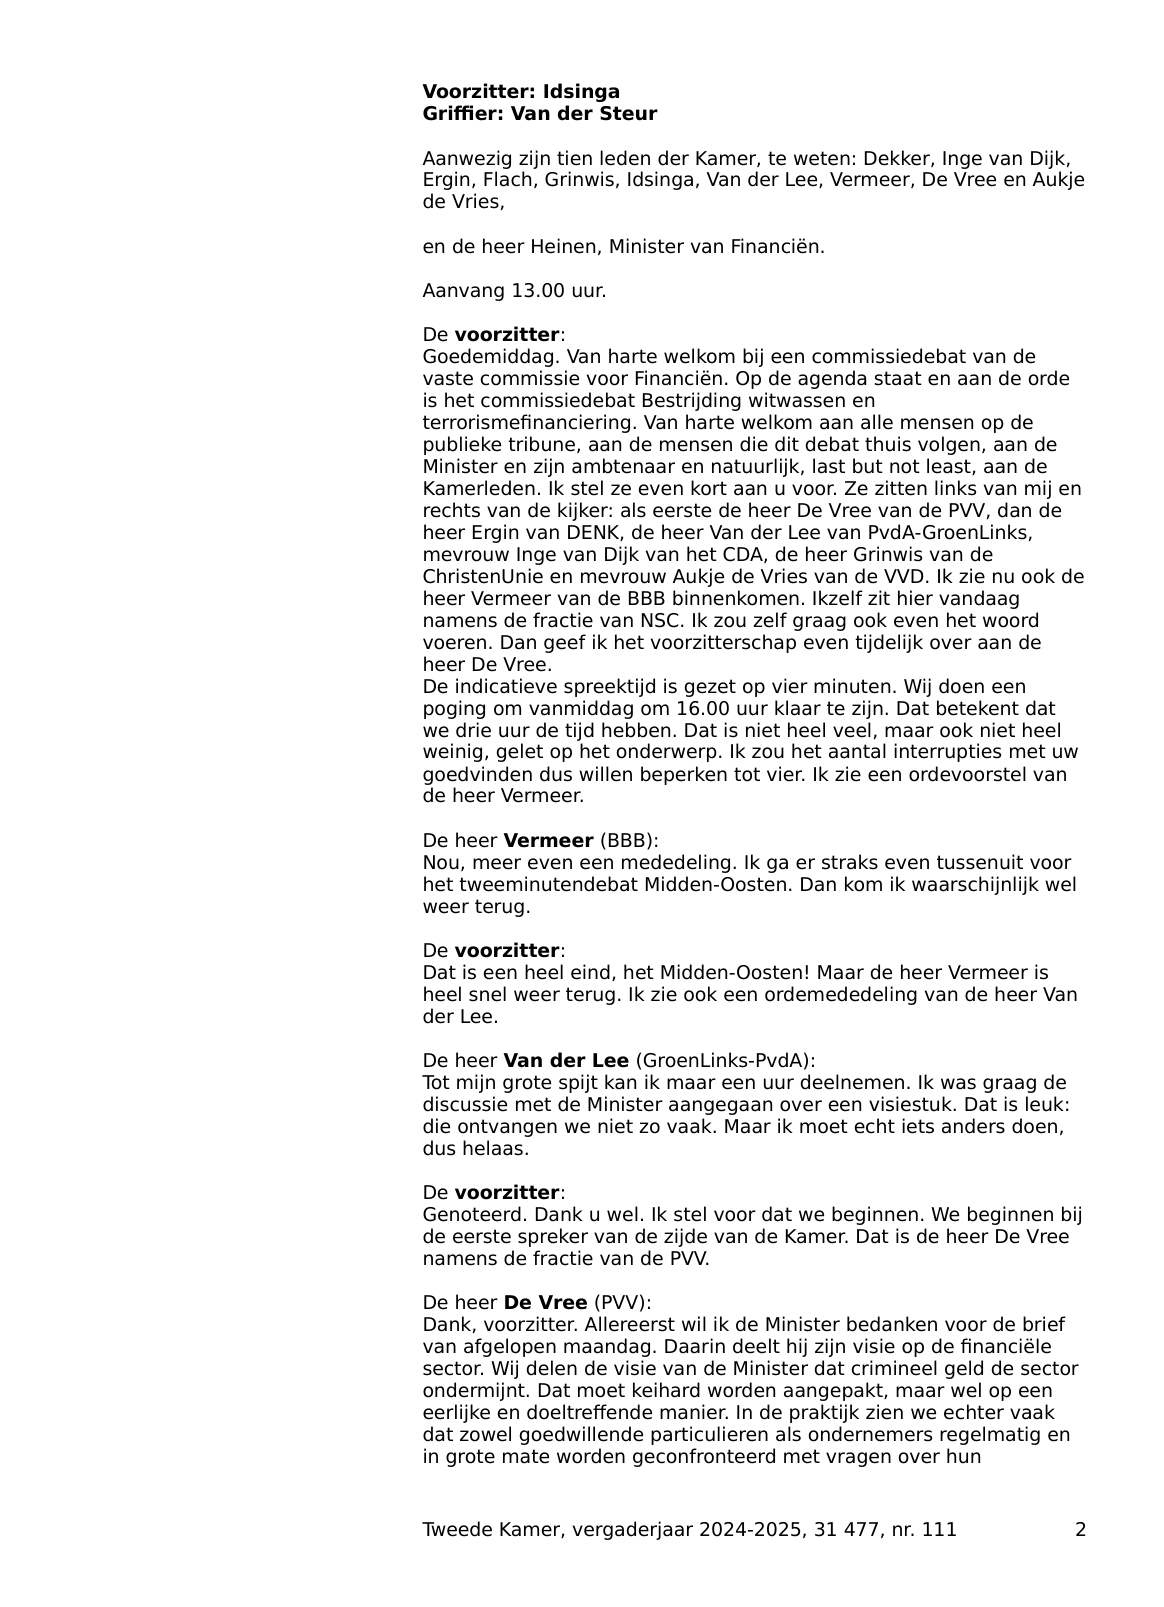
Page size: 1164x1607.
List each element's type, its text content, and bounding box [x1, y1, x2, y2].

text Aanwezig zijn tien leden der Kamer, te weten: Dekker, Inge van Dijk, Ergin, Flach, Grinwis, Idsinga, Van der Lee, Vermeer, De Vree en Aukje de Vries, [422, 147, 1087, 213]
text De voorzitter: [422, 940, 1087, 962]
text Dat is een heel eind, het Midden-Oosten! Maar de heer Vermeer is heel snel weer terug. Ik zie ook een ordemededeling van de heer Van der Lee. [422, 962, 1087, 1028]
text en de heer Heinen, Minister van Financiën. [422, 236, 1087, 257]
text Nou, meer even een mededeling. Ik ga er straks even tussenuit voor het tweeminutendebat Midden-Oosten. Dan kom ik waarschijnlijk wel weer terug. [422, 852, 1087, 917]
text Griffier: Van der Steur [422, 103, 1087, 125]
text Goedemiddag. Van harte welkom bij een commissiedebat van de vaste commissie voor Financiën. Op de agenda staat en aan de orde is het commissiedebat Bestrijding witwassen en terrorismefinanciering. Van harte welkom aan alle mensen op de publieke tribune, aan de mensen die dit debat thuis volgen, aan de Minister en zijn ambtenaar en natuurlijk, last but not least, aan de Kamerleden. Ik stel ze even kort aan u voor. Ze zitten links van mij en rechts van de kijker: als eerste de heer De Vree van de PVV, dan de heer Ergin van DENK, de heer Van der Lee van PvdA-GroenLinks, mevrouw Inge van Dijk van het CDA, de heer Grinwis van de ChristenUnie en mevrouw Aukje de Vries van de VVD. Ik zie nu ook de heer Vermeer van de BBB binnenkomen. Ikzelf zit hier vandaag namens de fractie van NSC. Ik zou zelf graag ook even het woord voeren. Dan geef ik het voorzitterschap even tijdelijk over aan de heer De Vree. [422, 346, 1087, 676]
text De heer Vermeer (BBB): [422, 829, 1087, 852]
text De heer De Vree (PVV): [422, 1292, 1087, 1314]
text Voorzitter: Idsinga [422, 81, 1087, 103]
text De voorzitter: [422, 324, 1087, 346]
text De indicatieve spreektijd is gezet op vier minuten. Wij doen een poging om vanmiddag om 16.00 uur klaar te zijn. Dat betekent dat we drie uur de tijd hebben. Dat is niet heel veel, maar ook niet heel weinig, gelet op het onderwerp. Ik zou het aantal interrupties met uw goedvinden dus willen beperken tot vier. Ik zie een ordevoorstel van de heer Vermeer. [422, 676, 1087, 807]
text Tot mijn grote spijt kan ik maar een uur deelnemen. Ik was graag de discussie met de Minister aangegaan over een visiestuk. Dat is leuk: die ontvangen we niet zo vaak. Maar ik moet echt iets anders doen, dus helaas. [422, 1072, 1087, 1160]
text De voorzitter: [422, 1182, 1087, 1204]
text De heer Van der Lee (GroenLinks-PvdA): [422, 1050, 1087, 1072]
text Genoteerd. Dank u wel. Ik stel voor dat we beginnen. We beginnen bij de eerste spreker van de zijde van de Kamer. Dat is de heer De Vree namens de fractie van de PVV. [422, 1204, 1087, 1270]
text Aanvang 13.00 uur. [422, 280, 1087, 302]
text Dank, voorzitter. Allereerst wil ik de Minister bedanken voor de brief van afgelopen maandag. Daarin deelt hij zijn visie op de financiële sector. Wij delen de visie van de Minister dat crimineel geld de sector ondermijnt. Dat moet keihard worden aangepakt, maar wel op een eerlijke en doeltreffende manier. In de praktijk zien we echter vaak dat zowel goedwillende particulieren als ondernemers regelmatig en in grote mate worden geconfronteerd met vragen over hun [422, 1314, 1087, 1468]
